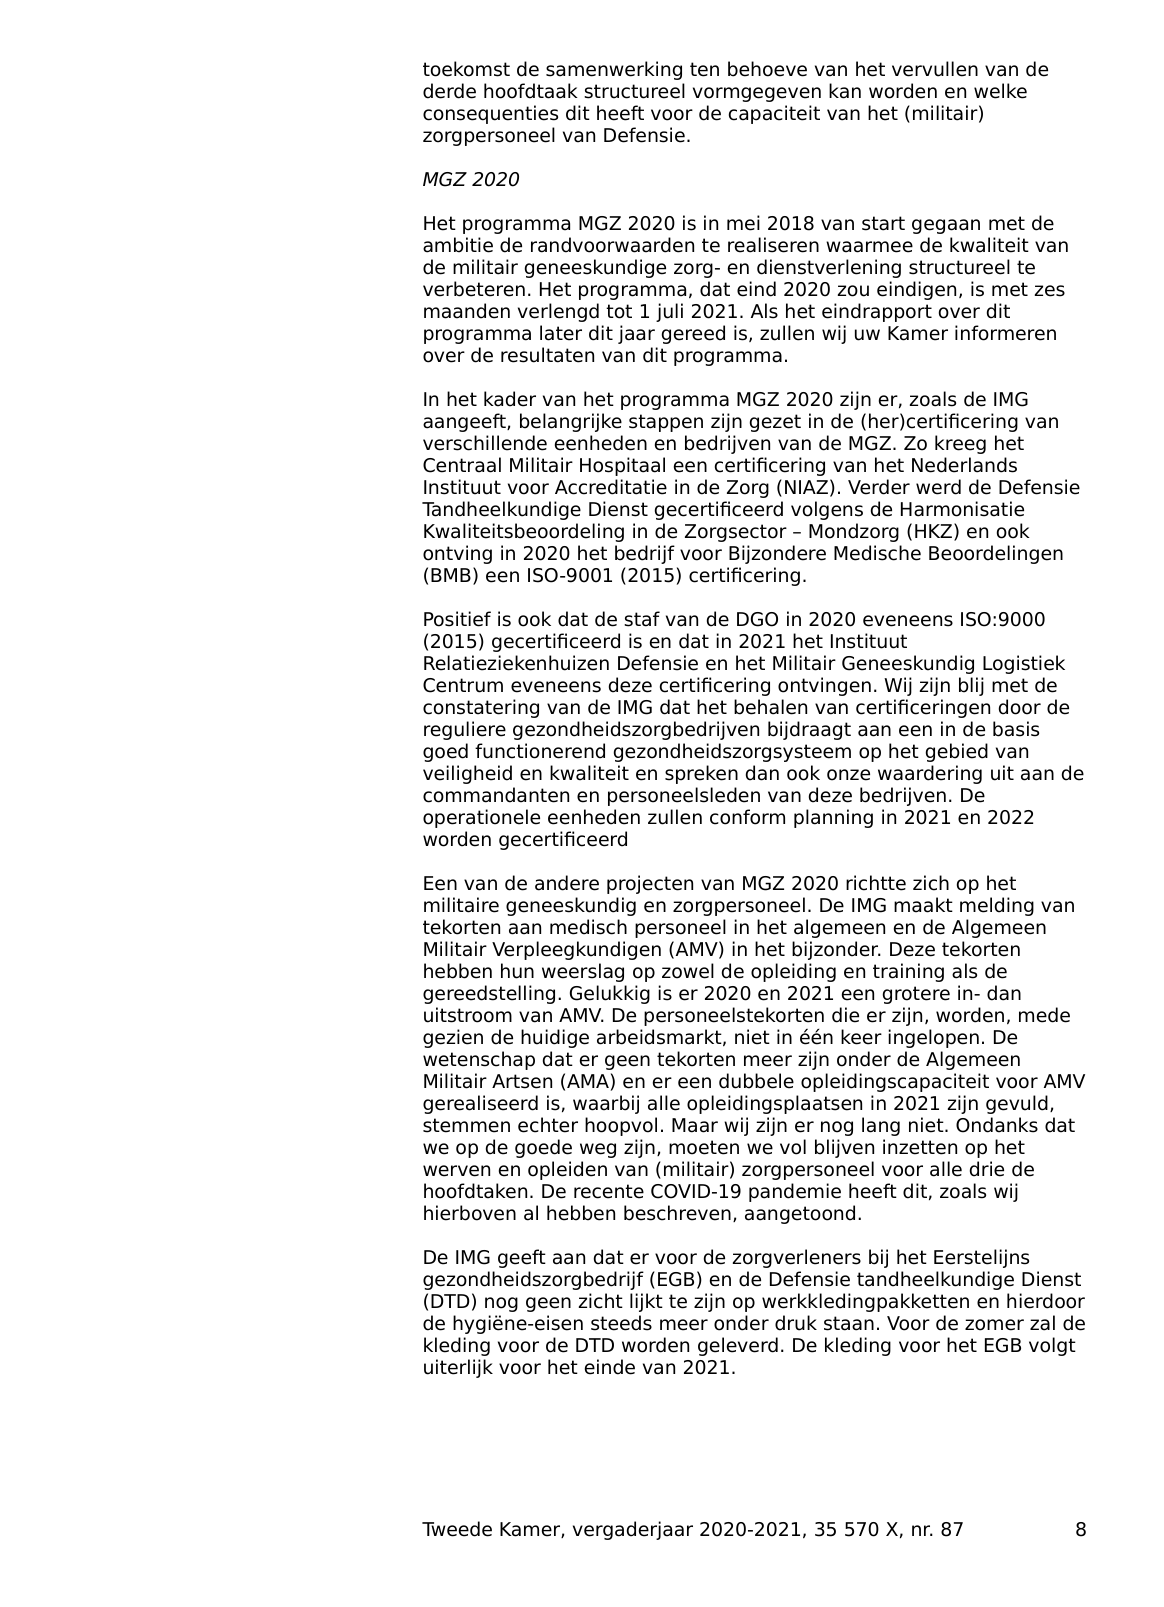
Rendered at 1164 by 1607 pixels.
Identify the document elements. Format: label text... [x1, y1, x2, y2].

subtitle MGZ 2020 [422, 169, 1087, 191]
text Het programma MGZ 2020 is in mei 2018 van start gegaan met de ambitie de randvoorwaarden te realiseren waarmee de kwaliteit van de militair geneeskundige zorg- en dienstverlening structureel te verbeteren. Het programma, dat eind 2020 zou eindigen, is met zes maanden verlengd tot 1 juli 2021. Als het eindrapport over dit programma later dit jaar gereed is, zullen wij uw Kamer informeren over de resultaten van dit programma. [422, 213, 1087, 367]
text Een van de andere projecten van MGZ 2020 richtte zich op het militaire geneeskundig en zorgpersoneel. De IMG maakt melding van tekorten aan medisch personeel in het algemeen en de Algemeen Militair Verpleegkundigen (AMV) in het bijzonder. Deze tekorten hebben hun weerslag op zowel de opleiding en training als de gereedstelling. Gelukkig is er 2020 en 2021 een grotere in- dan uitstroom van AMV. De personeelstekorten die er zijn, worden, mede gezien de huidige arbeidsmarkt, niet in één keer ingelopen. De wetenschap dat er geen tekorten meer zijn onder de Algemeen Militair Artsen (AMA) en er een dubbele opleidingscapaciteit voor AMV gerealiseerd is, waarbij alle opleidingsplaatsen in 2021 zijn gevuld, stemmen echter hoopvol. Maar wij zijn er nog lang niet. Ondanks dat we op de goede weg zijn, moeten we vol blijven inzetten op het werven en opleiden van (militair) zorgpersoneel voor alle drie de hoofdtaken. De recente COVID-19 pandemie heeft dit, zoals wij hierboven al hebben beschreven, aangetoond. [422, 873, 1087, 1225]
text In het kader van het programma MGZ 2020 zijn er, zoals de IMG aangeeft, belangrijke stappen zijn gezet in de (her)certificering van verschillende eenheden en bedrijven van de MGZ. Zo kreeg het Centraal Militair Hospitaal een certificering van het Nederlands Instituut voor Accreditatie in de Zorg (NIAZ). Verder werd de Defensie Tandheelkundige Dienst gecertificeerd volgens de Harmonisatie Kwaliteitsbeoordeling in de Zorgsector – Mondzorg (HKZ) en ook ontving in 2020 het bedrijf voor Bijzondere Medische Beoordelingen (BMB) een ISO-9001 (2015) certificering. [422, 389, 1087, 587]
text De IMG geeft aan dat er voor de zorgverleners bij het Eerstelijns gezondheidszorgbedrijf (EGB) en de Defensie tandheelkundige Dienst (DTD) nog geen zicht lijkt te zijn op werkkledingpakketten en hierdoor de hygiëne-eisen steeds meer onder druk staan. Voor de zomer zal de kleding voor de DTD worden geleverd. De kleding voor het EGB volgt uiterlijk voor het einde van 2021. [422, 1247, 1087, 1379]
text Positief is ook dat de staf van de DGO in 2020 eveneens ISO:9000 (2015) gecertificeerd is en dat in 2021 het Instituut Relatieziekenhuizen Defensie en het Militair Geneeskundig Logistiek Centrum eveneens deze certificering ontvingen. Wij zijn blij met de constatering van de IMG dat het behalen van certificeringen door de reguliere gezondheidszorgbedrijven bijdraagt aan een in de basis goed functionerend gezondheidszorgsysteem op het gebied van veiligheid en kwaliteit en spreken dan ook onze waardering uit aan de commandanten en personeelsleden van deze bedrijven. De operationele eenheden zullen conform planning in 2021 en 2022 worden gecertificeerd [422, 609, 1087, 851]
text toekomst de samenwerking ten behoeve van het vervullen van de derde hoofdtaak structureel vormgegeven kan worden en welke consequenties dit heeft voor de capaciteit van het (militair) zorgpersoneel van Defensie. [422, 59, 1087, 147]
